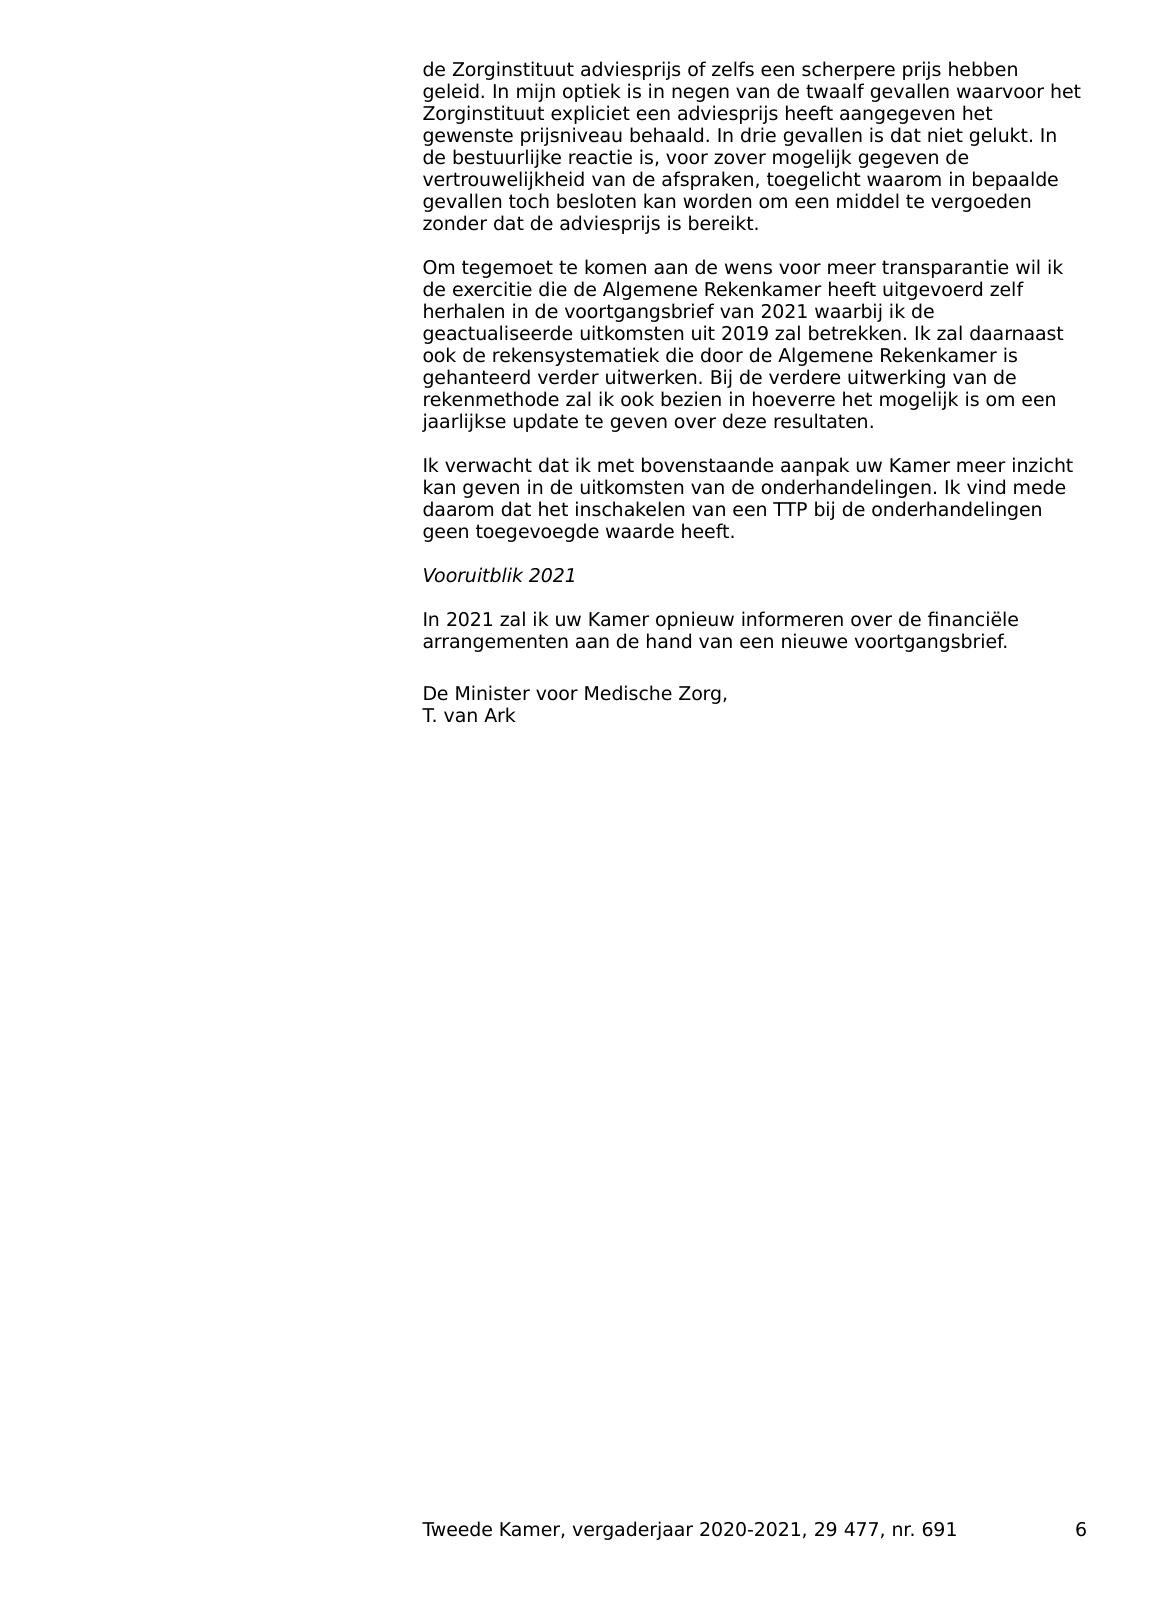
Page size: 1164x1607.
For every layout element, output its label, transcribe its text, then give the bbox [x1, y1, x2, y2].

text De Minister voor Medische Zorg, T. van Ark [422, 683, 1087, 727]
text de Zorginstituut adviesprijs of zelfs een scherpere prijs hebben geleid. In mijn optiek is in negen van de twaalf gevallen waarvoor het Zorginstituut expliciet een adviesprijs heeft aangegeven het gewenste prijsniveau behaald. In drie gevallen is dat niet gelukt. In de bestuurlijke reactie is, voor zover mogelijk gegeven de vertrouwelijkheid van de afspraken, toegelicht waarom in bepaalde gevallen toch besloten kan worden om een middel te vergoeden zonder dat de adviesprijs is bereikt. [422, 59, 1087, 235]
subtitle Vooruitblik 2021 [422, 565, 1087, 587]
text In 2021 zal ik uw Kamer opnieuw informeren over de financiële arrangementen aan de hand van een nieuwe voortgangsbrief. [422, 609, 1087, 653]
text Ik verwacht dat ik met bovenstaande aanpak uw Kamer meer inzicht kan geven in de uitkomsten van de onderhandelingen. Ik vind mede daarom dat het inschakelen van een TTP bij de onderhandelingen geen toegevoegde waarde heeft. [422, 455, 1087, 543]
text Om tegemoet te komen aan de wens voor meer transparantie wil ik de exercitie die de Algemene Rekenkamer heeft uitgevoerd zelf herhalen in de voortgangsbrief van 2021 waarbij ik de geactualiseerde uitkomsten uit 2019 zal betrekken. Ik zal daarnaast ook de rekensystematiek die door de Algemene Rekenkamer is gehanteerd verder uitwerken. Bij de verdere uitwerking van de rekenmethode zal ik ook bezien in hoeverre het mogelijk is om een jaarlijkse update te geven over deze resultaten. [422, 257, 1087, 433]
